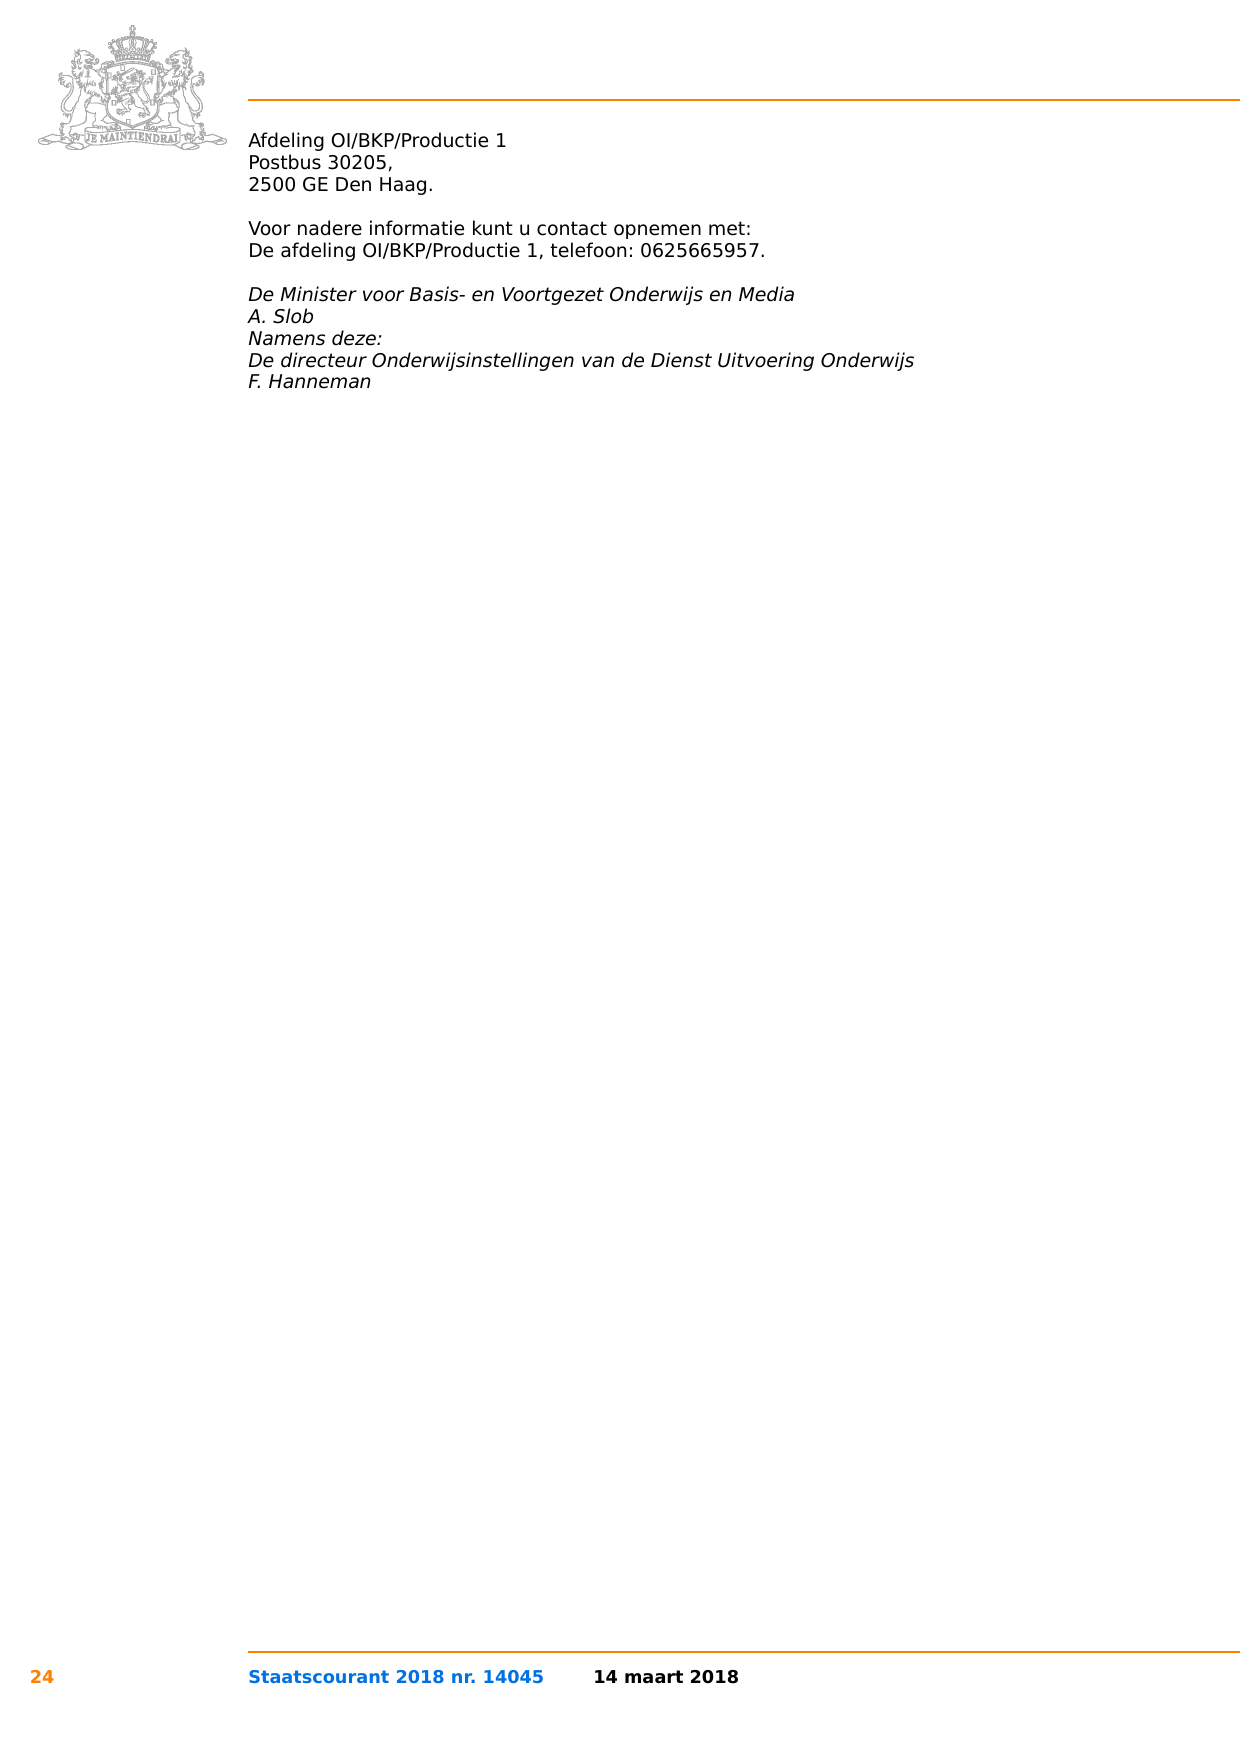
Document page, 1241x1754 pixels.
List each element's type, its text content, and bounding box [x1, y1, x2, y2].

text Afdeling OI/BKP/Productie 1 [248, 130, 1163, 152]
text Voor nadere informatie kunt u contact opnemen met: [248, 218, 1163, 240]
picture [38, 25, 227, 150]
text De afdeling OI/BKP/Productie 1, telefoon: 0625665957. [248, 240, 1163, 262]
text De Minister voor Basis- en Voortgezet Onderwijs en Media A. Slob Namens deze: De directeur Onderwijsinstellingen van de Dienst Uitvoering Onderwijs F. Hanneman [248, 283, 1163, 393]
text Postbus 30205, [248, 152, 1163, 174]
text 2500 GE Den Haag. [248, 174, 1163, 196]
